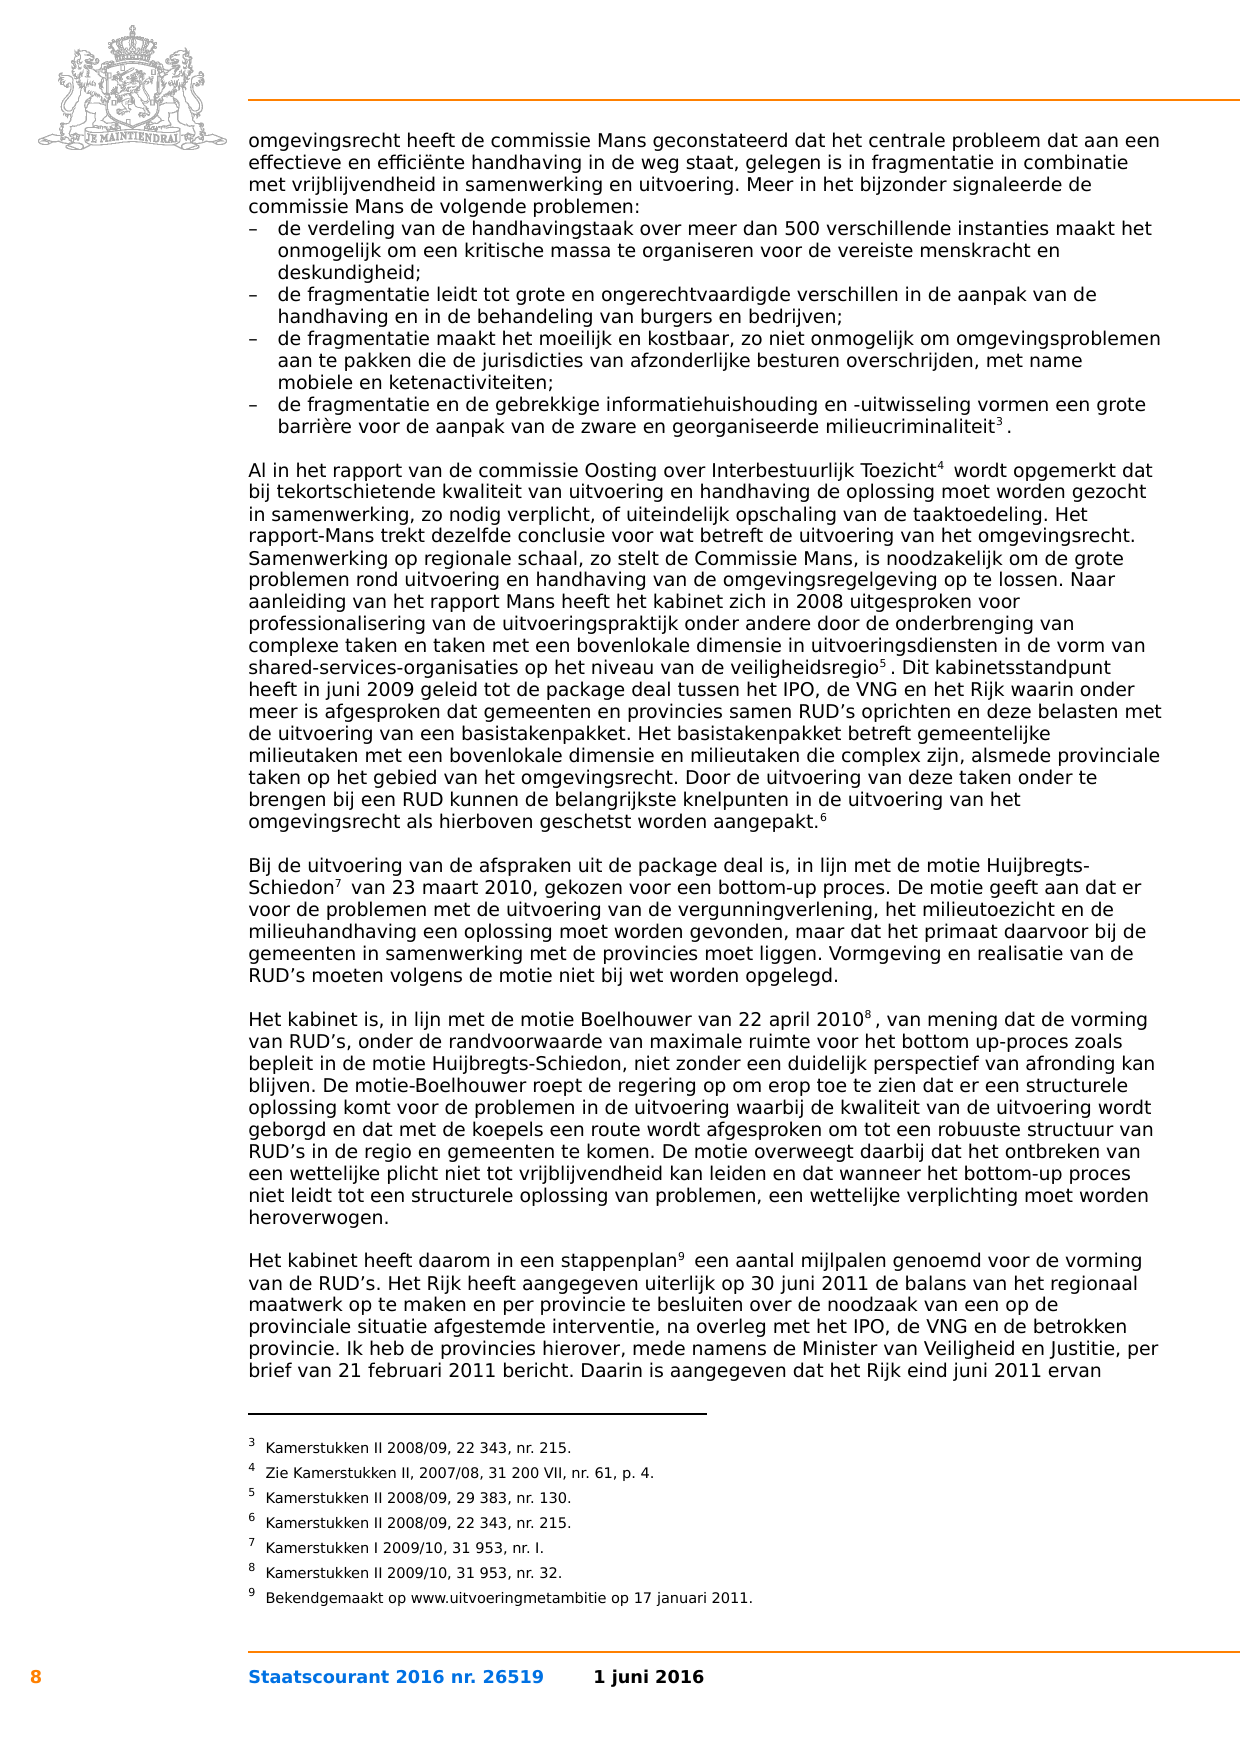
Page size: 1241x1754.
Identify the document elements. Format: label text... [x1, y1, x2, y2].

text omgevingsrecht heeft de commissie Mans geconstateerd dat het centrale probleem dat aan een effectieve en efficiënte handhaving in de weg staat, gelegen is in fragmentatie in combinatie met vrijblijvendheid in samenwerking en uitvoering. Meer in het bijzonder signaleerde de commissie Mans de volgende problemen: [248, 130, 1163, 218]
text Zie Kamerstukken II, 2007/08, 31 200 VII, nr. 61, p. 4. [248, 1461, 1163, 1483]
text – de verdeling van de handhavingstaak over meer dan 500 verschillende instanties maakt het onmogelijk om een kritische massa te organiseren voor de vereiste menskracht en deskundigheid; [248, 218, 1163, 284]
text Kamerstukken II 2008/09, 29 383, nr. 130. [248, 1486, 1163, 1508]
text – de fragmentatie en de gebrekkige informatiehuishouding en -uitwisseling vormen een grote barrière voor de aanpak van de zware en georganiseerde milieucriminaliteit. [248, 394, 1163, 438]
text Het kabinet is, in lijn met de motie Boelhouwer van 22 april 2010, van mening dat de vorming van RUD’s, onder de randvoorwaarde van maximale ruimte voor het bottom up-proces zoals bepleit in de motie Huijbregts-Schiedon, niet zonder een duidelijk perspectief van afronding kan blijven. De motie-Boelhouwer roept de regering op om erop toe te zien dat er een structurele oplossing komt voor de problemen in de uitvoering waarbij de kwaliteit van de uitvoering wordt geborgd en dat met de koepels een route wordt afgesproken om tot een robuuste structuur van RUD’s in de regio en gemeenten te komen. De motie overweegt daarbij dat het ontbreken van een wettelijke plicht niet tot vrijblijvendheid kan leiden en dat wanneer het bottom-up proces niet leidt tot een structurele oplossing van problemen, een wettelijke verplichting moet worden heroverwogen. [248, 1009, 1163, 1228]
text Kamerstukken II 2008/09, 22 343, nr. 215. [248, 1511, 1163, 1533]
text Kamerstukken I 2009/10, 31 953, nr. I. [248, 1536, 1163, 1558]
picture [38, 25, 227, 150]
text – de fragmentatie maakt het moeilijk en kostbaar, zo niet onmogelijk om omgevingsproblemen aan te pakken die de jurisdicties van afzonderlijke besturen overschrijden, met name mobiele en ketenactiviteiten; [248, 328, 1163, 394]
text Kamerstukken II 2009/10, 31 953, nr. 32. [248, 1561, 1163, 1583]
text Al in het rapport van de commissie Oosting over Interbestuurlijk Toezicht wordt opgemerkt dat bij tekortschietende kwaliteit van uitvoering en handhaving de oplossing moet worden gezocht in samenwerking, zo nodig verplicht, of uiteindelijk opschaling van de taaktoedeling. Het rapport-Mans trekt dezelfde conclusie voor wat betreft de uitvoering van het omgevingsrecht. Samenwerking op regionale schaal, zo stelt de Commissie Mans, is noodzakelijk om de grote problemen rond uitvoering en handhaving van de omgevingsregelgeving op te lossen. Naar aanleiding van het rapport Mans heeft het kabinet zich in 2008 uitgesproken voor professionalisering van de uitvoeringspraktijk onder andere door de onderbrenging van complexe taken en taken met een bovenlokale dimensie in uitvoeringsdiensten in de vorm van shared-services-organisaties op het niveau van de veiligheidsregio. Dit kabinetsstandpunt heeft in juni 2009 geleid tot de package deal tussen het IPO, de VNG en het Rijk waarin onder meer is afgesproken dat gemeenten en provincies samen RUD’s oprichten en deze belasten met de uitvoering van een basistakenpakket. Het basistakenpakket betreft gemeentelijke milieutaken met een bovenlokale dimensie en milieutaken die complex zijn, alsmede provinciale taken op het gebied van het omgevingsrecht. Door de uitvoering van deze taken onder te brengen bij een RUD kunnen de belangrijkste knelpunten in de uitvoering van het omgevingsrecht als hierboven geschetst worden aangepakt. [248, 459, 1163, 833]
text – de fragmentatie leidt tot grote en ongerechtvaardigde verschillen in de aanpak van de handhaving en in de behandeling van burgers en bedrijven; [248, 284, 1163, 328]
text Kamerstukken II 2008/09, 22 343, nr. 215. [248, 1436, 1163, 1458]
text Bij de uitvoering van de afspraken uit de package deal is, in lijn met de motie Huijbregts-Schiedon van 23 maart 2010, gekozen voor een bottom-up proces. De motie geeft aan dat er voor de problemen met de uitvoering van de vergunningverlening, het milieutoezicht en de milieuhandhaving een oplossing moet worden gevonden, maar dat het primaat daarvoor bij de gemeenten in samenwerking met de provincies moet liggen. Vormgeving en realisatie van de RUD’s moeten volgens de motie niet bij wet worden opgelegd. [248, 855, 1163, 987]
text Het kabinet heeft daarom in een stappenplan een aantal mijlpalen genoemd voor de vorming van de RUD’s. Het Rijk heeft aangegeven uiterlijk op 30 juni 2011 de balans van het regionaal maatwerk op te maken en per provincie te besluiten over de noodzaak van een op de provinciale situatie afgestemde interventie, na overleg met het IPO, de VNG en de betrokken provincie. Ik heb de provincies hierover, mede namens de Minister van Veiligheid en Justitie, per brief van 21 februari 2011 bericht. Daarin is aangegeven dat het Rijk eind juni 2011 ervan [248, 1250, 1163, 1382]
text Bekendgemaakt op www.uitvoeringmetambitie op 17 januari 2011. [248, 1586, 1163, 1608]
